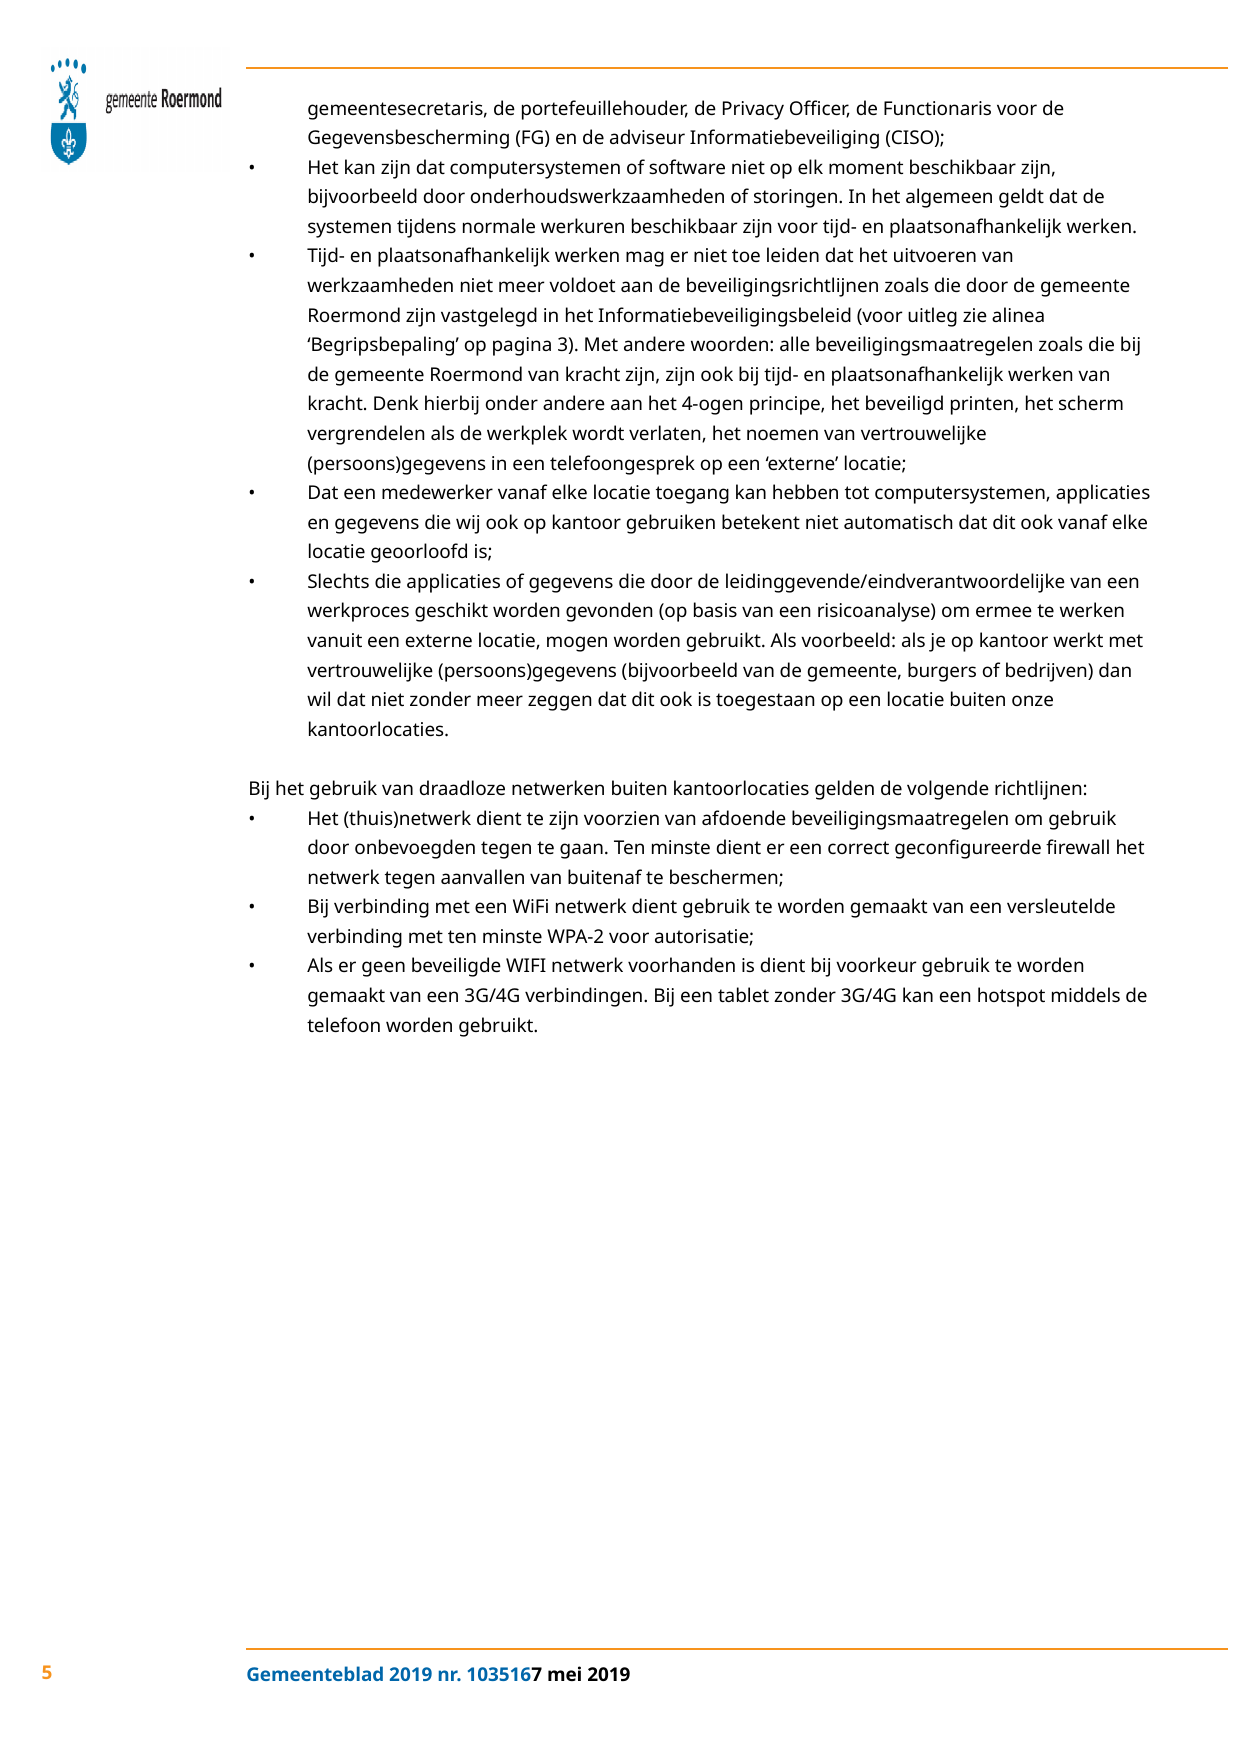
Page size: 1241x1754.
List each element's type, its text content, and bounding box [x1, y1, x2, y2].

list gemeentesecretaris, de portefeuillehouder, de Privacy Officer, de Functionaris voor de Gegevensbescherming (FG) en de adviseur Informatiebeveiliging (CISO); [248, 95, 1152, 150]
list Slechts die applicaties of gegevens die door de leidinggevende/eindverantwoordelijke van een werkproces geschikt worden gevonden (op basis van een risicoanalyse) om ermee te werken vanuit een externe locatie, mogen worden gebruikt. Als voorbeeld: als je op kantoor werkt met vertrouwelijke (persoons)gegevens (bijvoorbeeld van de gemeente, burgers of bedrijven) dan wil dat niet zonder meer zeggen dat dit ook is toegestaan op een locatie buiten onze kantoorlocaties. [248, 568, 1152, 742]
list Tijd- en plaatsonafhankelijk werken mag er niet toe leiden dat het uitvoeren van werkzaamheden niet meer voldoet aan de beveiligingsrichtlijnen zoals die door de gemeente Roermond zijn vastgelegd in het Informatiebeveiligingsbeleid (voor uitleg zie alinea ‘Begripsbepaling’ op pagina 3). Met andere woorden: alle beveiligingsmaatregelen zoals die bij de gemeente Roermond van kracht zijn, zijn ook bij tijd- en plaatsonafhankelijk werken van kracht. Denk hierbij onder andere aan het 4-ogen principe, het beveiligd printen, het scherm vergrendelen als de werkplek wordt verlaten, het noemen van vertrouwelijke (persoons)gegevens in een telefoongesprek op een ‘externe’ locatie; [248, 243, 1152, 476]
list Bij verbinding met een WiFi netwerk dient gebruik te worden gemaakt van een versleutelde verbinding met ten minste WPA-2 voor autorisatie; [248, 893, 1152, 949]
picture [41, 47, 231, 172]
list Als er geen beveiligde WIFI netwerk voorhanden is dient bij voorkeur gebruik te worden gemaakt van een 3G/4G verbindingen. Bij een tablet zonder 3G/4G kan een hotspot middels de telefoon worden gebruikt. [248, 953, 1152, 1038]
text Bij het gebruik van draadloze netwerken buiten kantoorlocaties gelden de volgende richtlijnen: [248, 775, 1152, 801]
list Dat een medewerker vanaf elke locatie toegang kan hebben tot computersystemen, applicaties en gegevens die wij ook op kantoor gebruiken betekent niet automatisch dat dit ook vanaf elke locatie geoorloofd is; [248, 479, 1152, 564]
list Het kan zijn dat computersystemen of software niet op elk moment beschikbaar zijn, bijvoorbeeld door onderhoudswerkzaamheden of storingen. In het algemeen geldt dat de systemen tijdens normale werkuren beschikbaar zijn voor tijd- en plaatsonafhankelijk werken. [248, 154, 1152, 239]
list Het (thuis)netwerk dient te zijn voorzien van afdoende beveiligingsmaatregelen om gebruik door onbevoegden tegen te gaan. Ten minste dient er een correct geconfigureerde firewall het netwerk tegen aanvallen van buitenaf te beschermen; [248, 805, 1152, 890]
